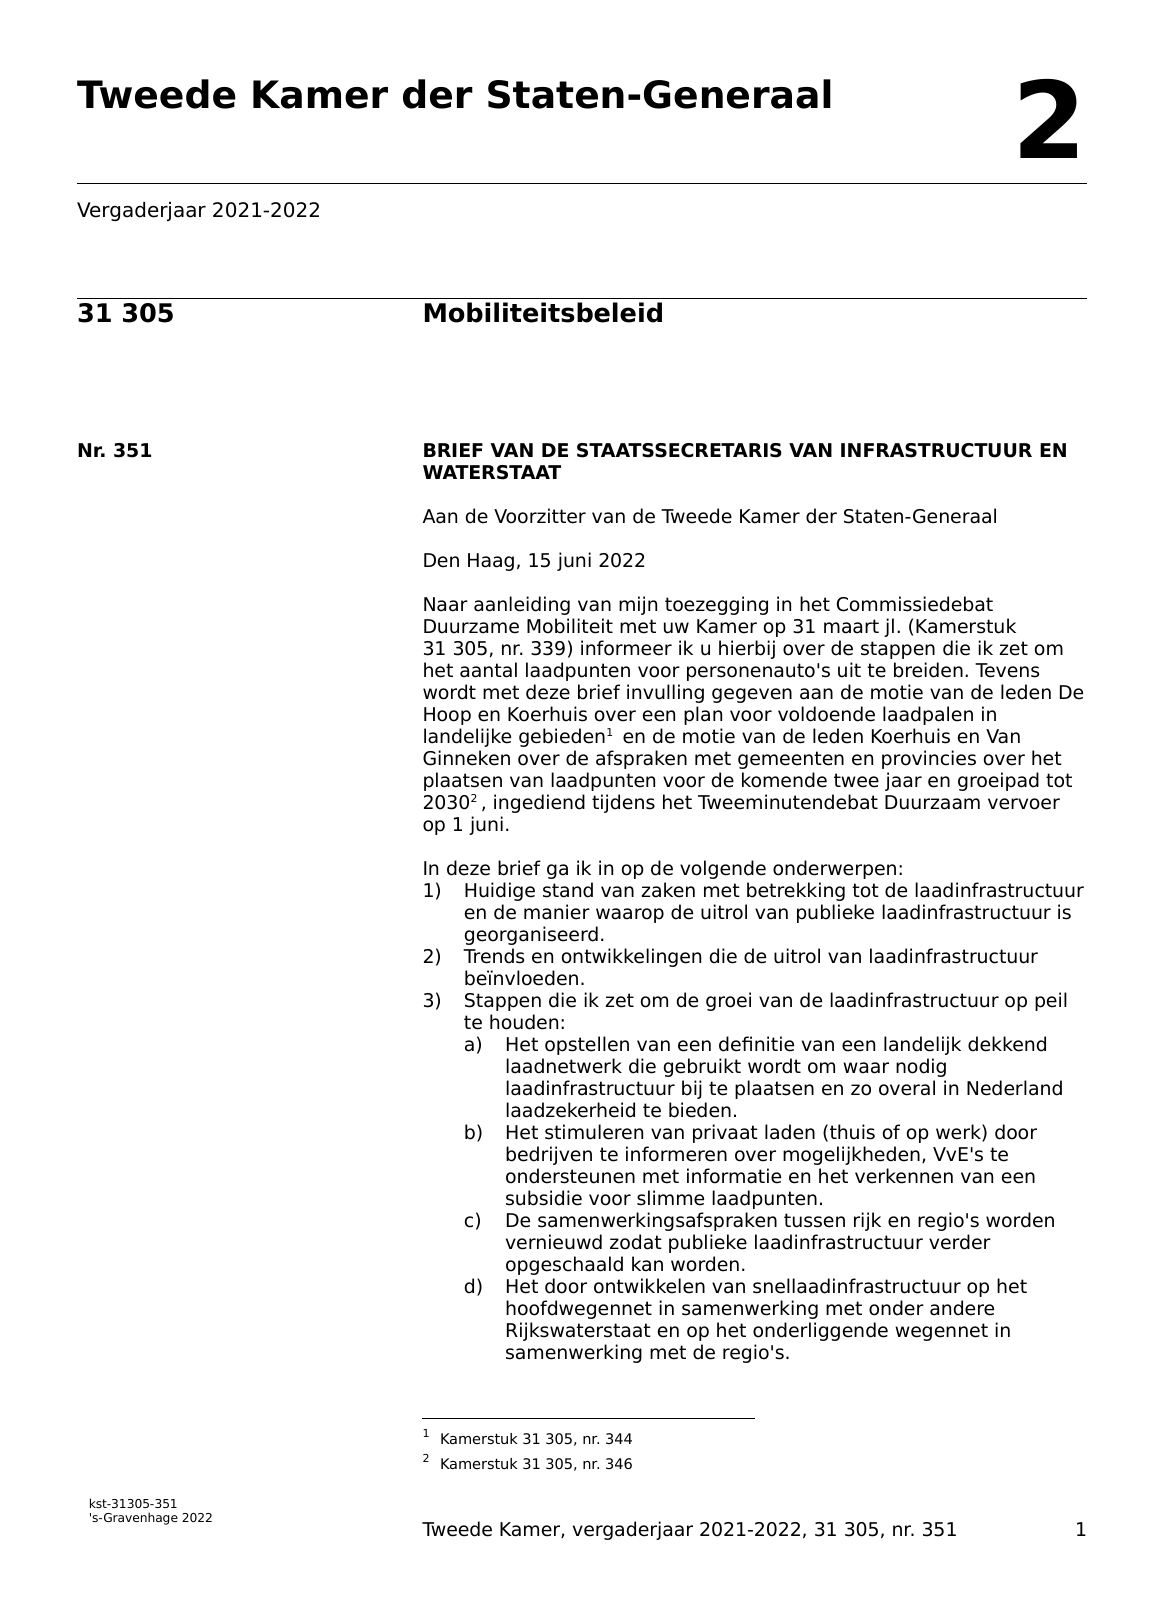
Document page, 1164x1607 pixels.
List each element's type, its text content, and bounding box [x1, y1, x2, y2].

text d) Het door ontwikkelen van snellaadinfrastructuur op het hoofdwegennet in samenwerking met onder andere Rijkswaterstaat en op het onderliggende wegennet in samenwerking met de regio's. [464, 1276, 1087, 1364]
table_cell Vergaderjaar 2021-2022 [77, 184, 1087, 298]
text 3) Stappen die ik zet om de groei van de laadinfrastructuur op peil te houden: [422, 990, 1087, 1034]
text 's-Gravenhage 2022 [88, 1511, 323, 1525]
text kst-31305-351 [88, 1497, 323, 1511]
table_header 2 [886, 59, 1087, 183]
text b) Het stimuleren van privaat laden (thuis of op werk) door bedrijven te informeren over mogelijkheden, VvE's te ondersteunen met informatie en het verkennen van een subsidie voor slimme laadpunten. [464, 1122, 1087, 1210]
text c) De samenwerkingsafspraken tussen rijk en regio's worden vernieuwd zodat publieke laadinfrastructuur verder opgeschaald kan worden. [464, 1210, 1087, 1276]
text a) Het opstellen van een definitie van een landelijk dekkend laadnetwerk die gebruikt wordt om waar nodig laadinfrastructuur bij te plaatsen en zo overal in Nederland laadzekerheid te bieden. [464, 1034, 1087, 1122]
text Kamerstuk 31 305, nr. 346 [422, 1452, 1087, 1474]
text Den Haag, 15 juni 2022 [422, 550, 1087, 572]
text Naar aanleiding van mijn toezegging in het Commissiedebat Duurzame Mobiliteit met uw Kamer op 31 maart jl. (Kamerstuk 31 305, nr. 339) informeer ik u hierbij over de stappen die ik zet om het aantal laadpunten voor personenauto's uit te breiden. Tevens wordt met deze brief invulling gegeven aan de motie van de leden De Hoop en Koerhuis over een plan voor voldoende laadpalen in landelijke gebieden en de motie van de leden Koerhuis en Van Ginneken over de afspraken met gemeenten en provincies over het plaatsen van laadpunten voor de komende twee jaar en groeipad tot 2030, ingediend tijdens het Tweeminutendebat Duurzaam vervoer op 1 juni. [422, 594, 1087, 836]
text In deze brief ga ik in op de volgende onderwerpen: [422, 858, 1087, 880]
text Aan de Voorzitter van de Tweede Kamer der Staten-Generaal [422, 506, 1087, 528]
text 1) Huidige stand van zaken met betrekking tot de laadinfrastructuur en de manier waarop de uitrol van publieke laadinfrastructuur is georganiseerd. [422, 880, 1087, 946]
text Kamerstuk 31 305, nr. 344 [422, 1427, 1087, 1449]
text 2) Trends en ontwikkelingen die de uitrol van laadinfrastructuur beïnvloeden. [422, 946, 1087, 990]
subtitle Nr. 351 BRIEF VAN DE STAATSSECRETARIS VAN INFRASTRUCTUUR EN WATERSTAAT [77, 440, 1087, 484]
table_header Tweede Kamer der Staten-Generaal [77, 59, 886, 183]
subtitle 31 305 Mobiliteitsbeleid [77, 299, 1087, 329]
